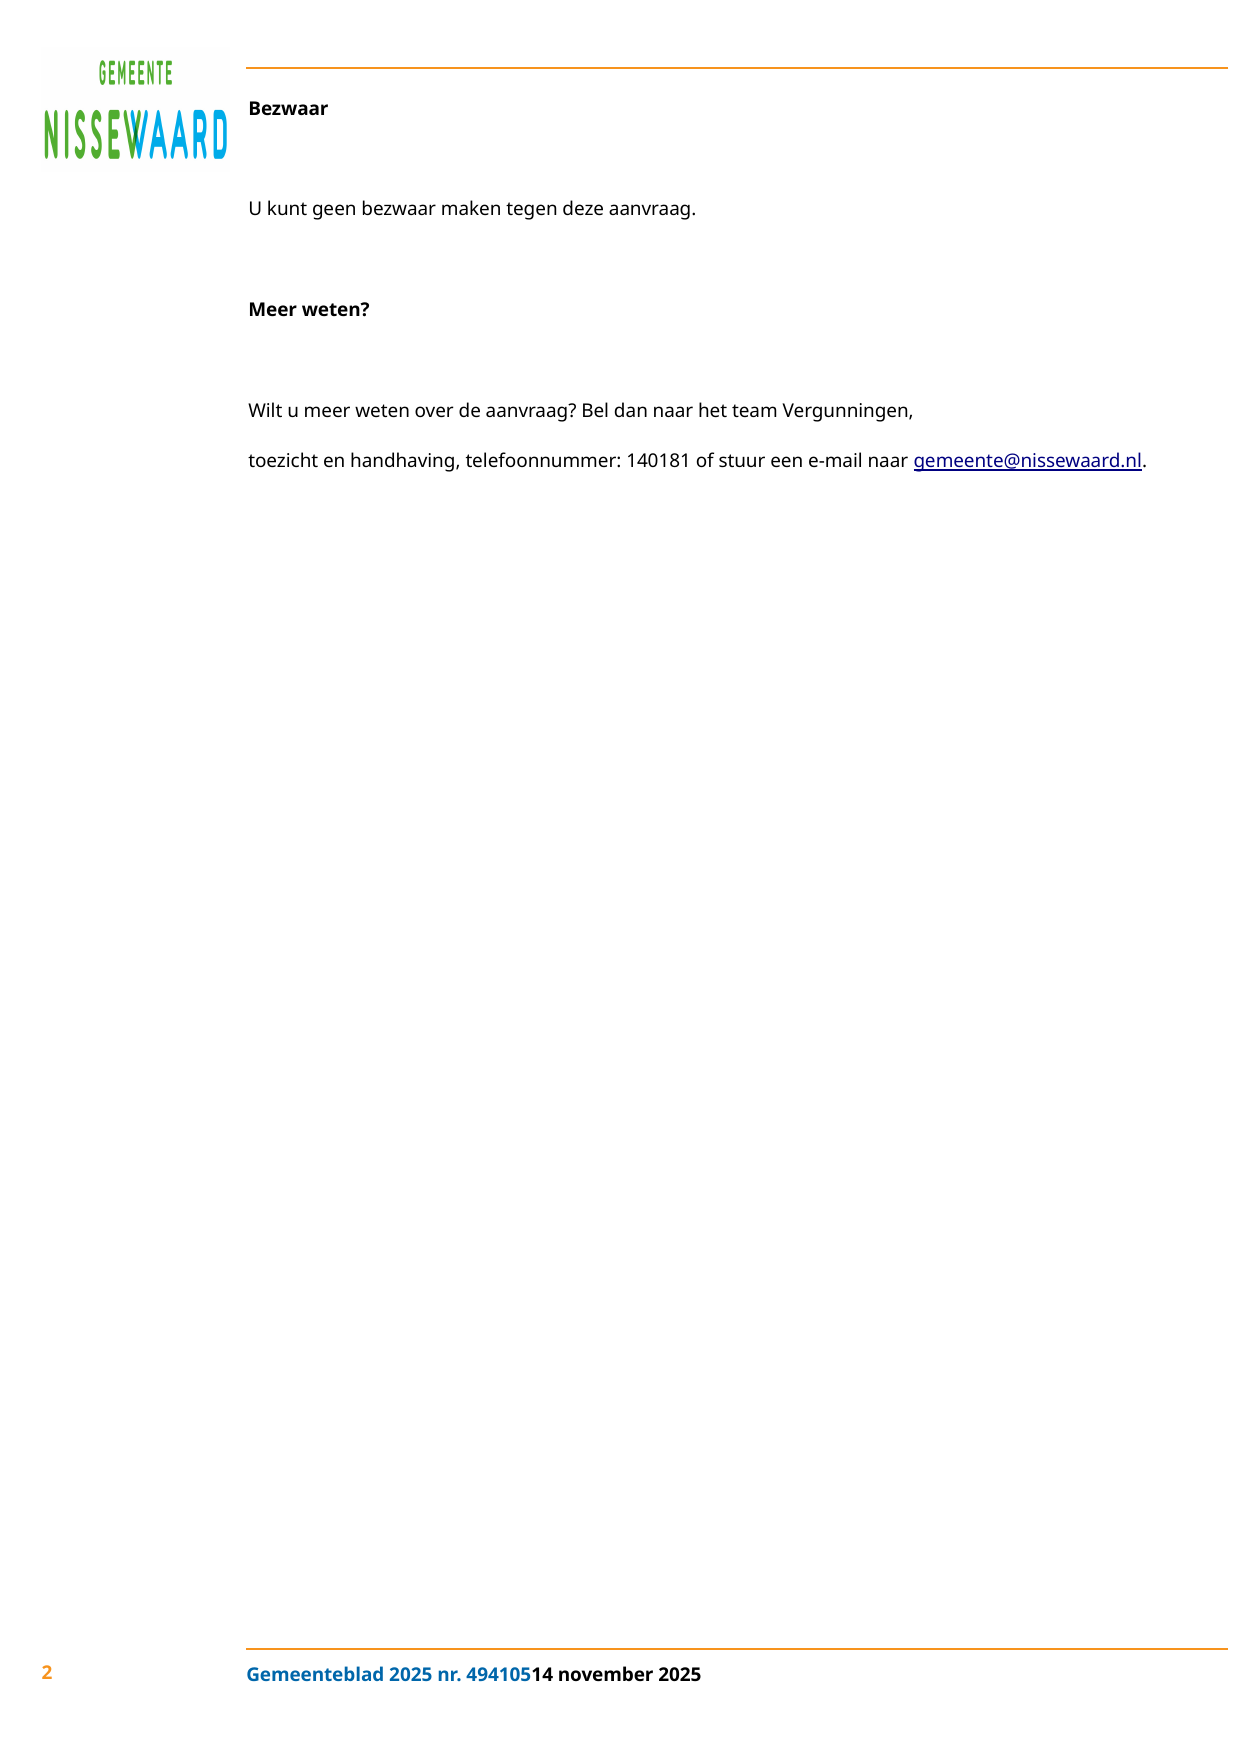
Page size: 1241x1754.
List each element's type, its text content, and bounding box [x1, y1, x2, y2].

text U kunt geen bezwaar maken tegen deze aanvraag. [248, 196, 1152, 221]
text Meer weten? [248, 296, 1152, 322]
text Bezwaar [248, 95, 1152, 121]
picture [41, 47, 231, 172]
text Wilt u meer weten over de aanvraag? Bel dan naar het team Vergunningen, [248, 397, 1152, 423]
text toezicht en handhaving, telefoonnummer: 140181 of stuur een e-mail naar gemeente@nissewaard.nl. [248, 448, 1152, 473]
